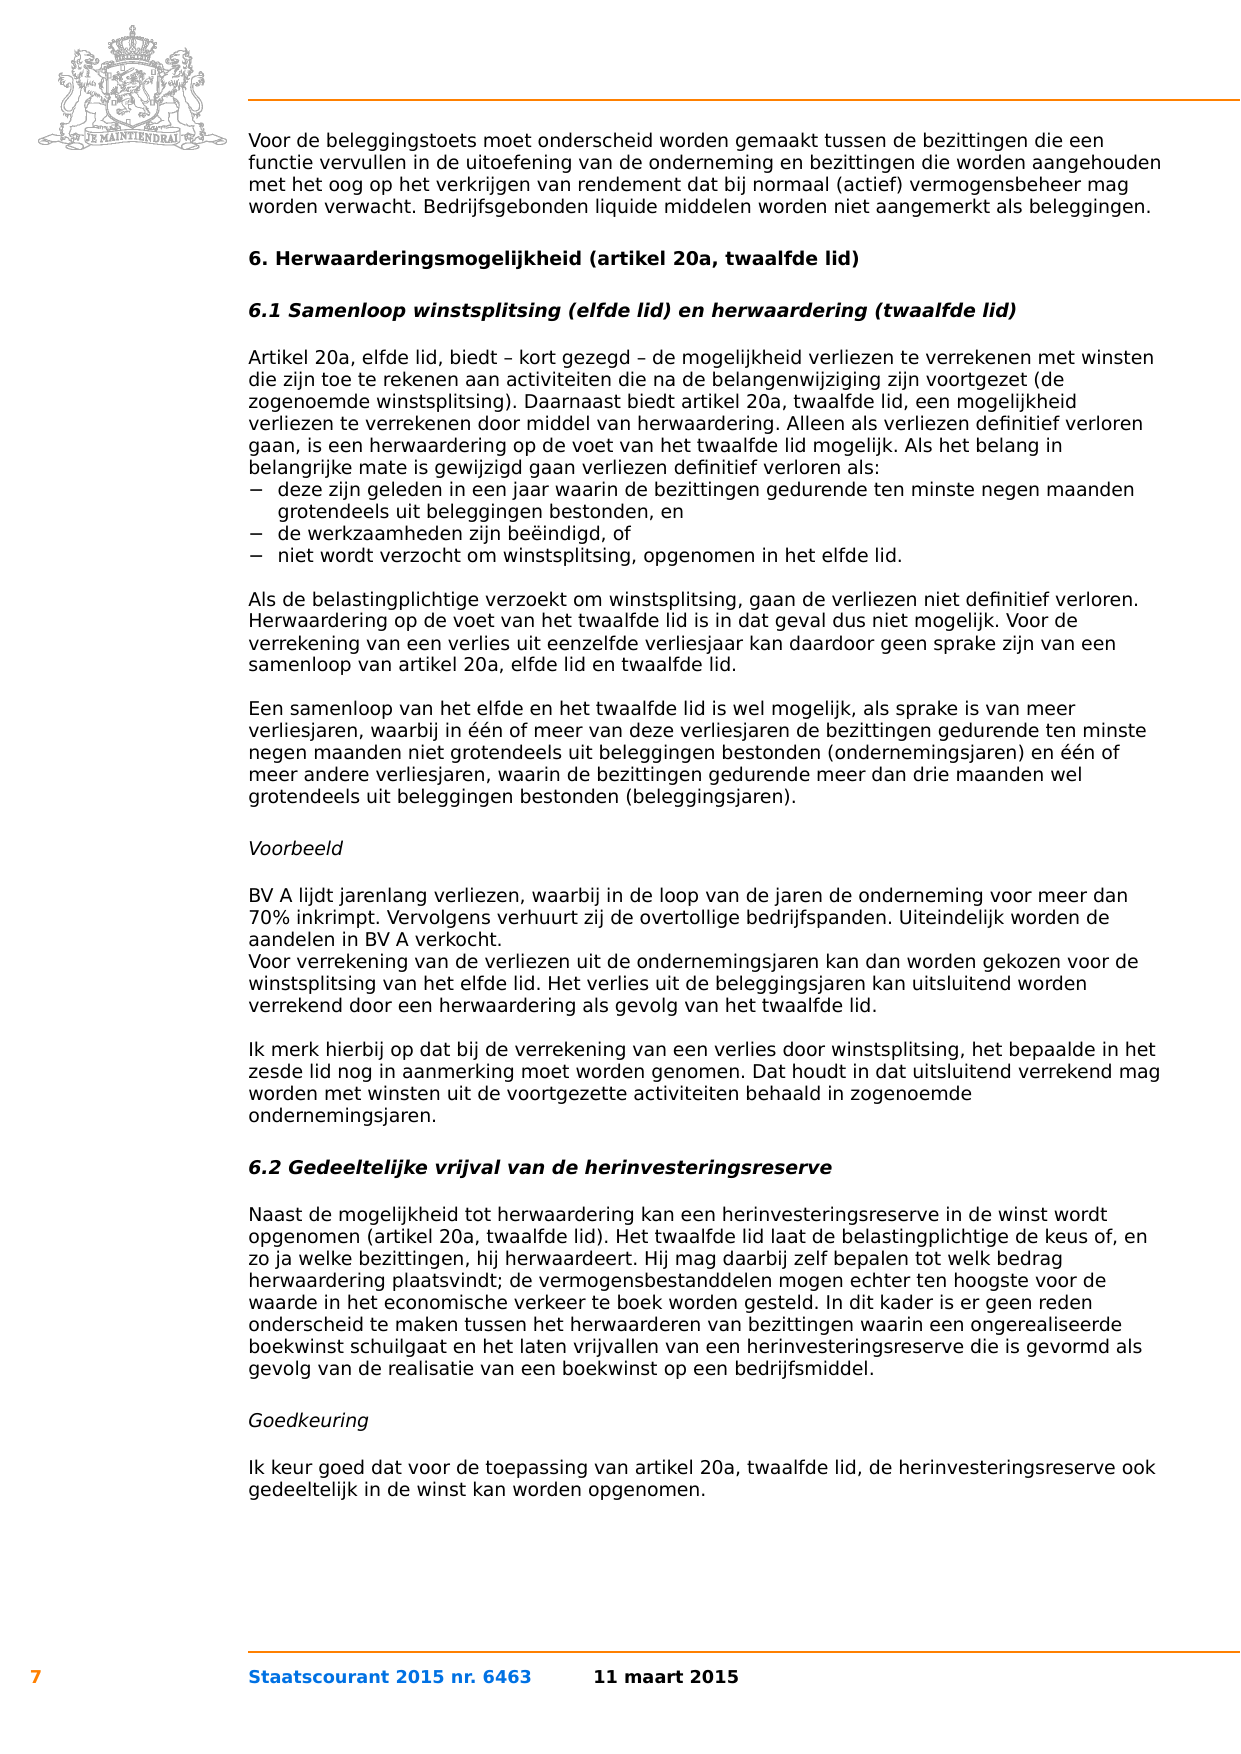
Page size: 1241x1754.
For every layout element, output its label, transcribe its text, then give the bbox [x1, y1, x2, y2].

text Naast de mogelijkheid tot herwaardering kan een herinvesteringsreserve in de winst wordt opgenomen (artikel 20a, twaalfde lid). Het twaalfde lid laat de belastingplichtige de keus of, en zo ja welke bezittingen, hij herwaardeert. Hij mag daarbij zelf bepalen tot welk bedrag herwaardering plaatsvindt; de vermogensbestanddelen mogen echter ten hoogste voor de waarde in het economische verkeer te boek worden gesteld. In dit kader is er geen reden onderscheid te maken tussen het herwaarderen van bezittingen waarin een ongerealiseerde boekwinst schuilgaat en het laten vrijvallen van een herinvesteringsreserve die is gevormd als gevolg van de realisatie van een boekwinst op een bedrijfsmiddel. [248, 1204, 1163, 1379]
text − deze zijn geleden in een jaar waarin de bezittingen gedurende ten minste negen maanden grotendeels uit beleggingen bestonden, en [248, 479, 1163, 523]
text Ik keur goed dat voor de toepassing van artikel 20a, twaalfde lid, de herinvesteringsreserve ook gedeeltelijk in de winst kan worden opgenomen. [248, 1457, 1163, 1501]
text Een samenloop van het elfde en het twaalfde lid is wel mogelijk, als sprake is van meer verliesjaren, waarbij in één of meer van deze verliesjaren de bezittingen gedurende ten minste negen maanden niet grotendeels uit beleggingen bestonden (ondernemingsjaren) en één of meer andere verliesjaren, waarin de bezittingen gedurende meer dan drie maanden wel grotendeels uit beleggingen bestonden (beleggingsjaren). [248, 698, 1163, 808]
text − de werkzaamheden zijn beëindigd, of [248, 523, 1163, 544]
text Ik merk hierbij op dat bij de verrekening van een verlies door winstsplitsing, het bepaalde in het zesde lid nog in aanmerking moet worden genomen. Dat houdt in dat uitsluitend verrekend mag worden met winsten uit de voortgezette activiteiten behaald in zogenoemde ondernemingsjaren. [248, 1039, 1163, 1127]
subtitle 6.1 Samenloop winstsplitsing (elfde lid) en herwaardering (twaalfde lid) [248, 300, 1163, 322]
text Artikel 20a, elfde lid, biedt – kort gezegd – de mogelijkheid verliezen te verrekenen met winsten die zijn toe te rekenen aan activiteiten die na de belangenwijziging zijn voortgezet (de zogenoemde winstsplitsing). Daarnaast biedt artikel 20a, twaalfde lid, een mogelijkheid verliezen te verrekenen door middel van herwaardering. Alleen als verliezen definitief verloren gaan, is een herwaardering op de voet van het twaalfde lid mogelijk. Als het belang in belangrijke mate is gewijzigd gaan verliezen definitief verloren als: [248, 347, 1163, 479]
subtitle 6.2 Gedeeltelijke vrijval van de herinvesteringsreserve [248, 1157, 1163, 1179]
subtitle Voorbeeld [248, 838, 1163, 860]
text Voor verrekening van de verliezen uit de ondernemingsjaren kan dan worden gekozen voor de winstsplitsing van het elfde lid. Het verlies uit de beleggingsjaren kan uitsluitend worden verrekend door een herwaardering als gevolg van het twaalfde lid. [248, 951, 1163, 1017]
subtitle 6. Herwaarderingsmogelijkheid (artikel 20a, twaalfde lid) [248, 248, 1163, 270]
subtitle Goedkeuring [248, 1409, 1163, 1432]
text Als de belastingplichtige verzoekt om winstsplitsing, gaan de verliezen niet definitief verloren. Herwaardering op de voet van het twaalfde lid is in dat geval dus niet mogelijk. Voor de verrekening van een verlies uit eenzelfde verliesjaar kan daardoor geen sprake zijn van een samenloop van artikel 20a, elfde lid en twaalfde lid. [248, 588, 1163, 676]
picture [38, 25, 227, 150]
text − niet wordt verzocht om winstsplitsing, opgenomen in het elfde lid. [248, 544, 1163, 567]
text Voor de beleggingstoets moet onderscheid worden gemaakt tussen de bezittingen die een functie vervullen in de uitoefening van de onderneming en bezittingen die worden aangehouden met het oog op het verkrijgen van rendement dat bij normaal (actief) vermogensbeheer mag worden verwacht. Bedrijfsgebonden liquide middelen worden niet aangemerkt als beleggingen. [248, 130, 1163, 218]
text BV A lijdt jarenlang verliezen, waarbij in de loop van de jaren de onderneming voor meer dan 70% inkrimpt. Vervolgens verhuurt zij de overtollige bedrijfspanden. Uiteindelijk worden de aandelen in BV A verkocht. [248, 885, 1163, 951]
